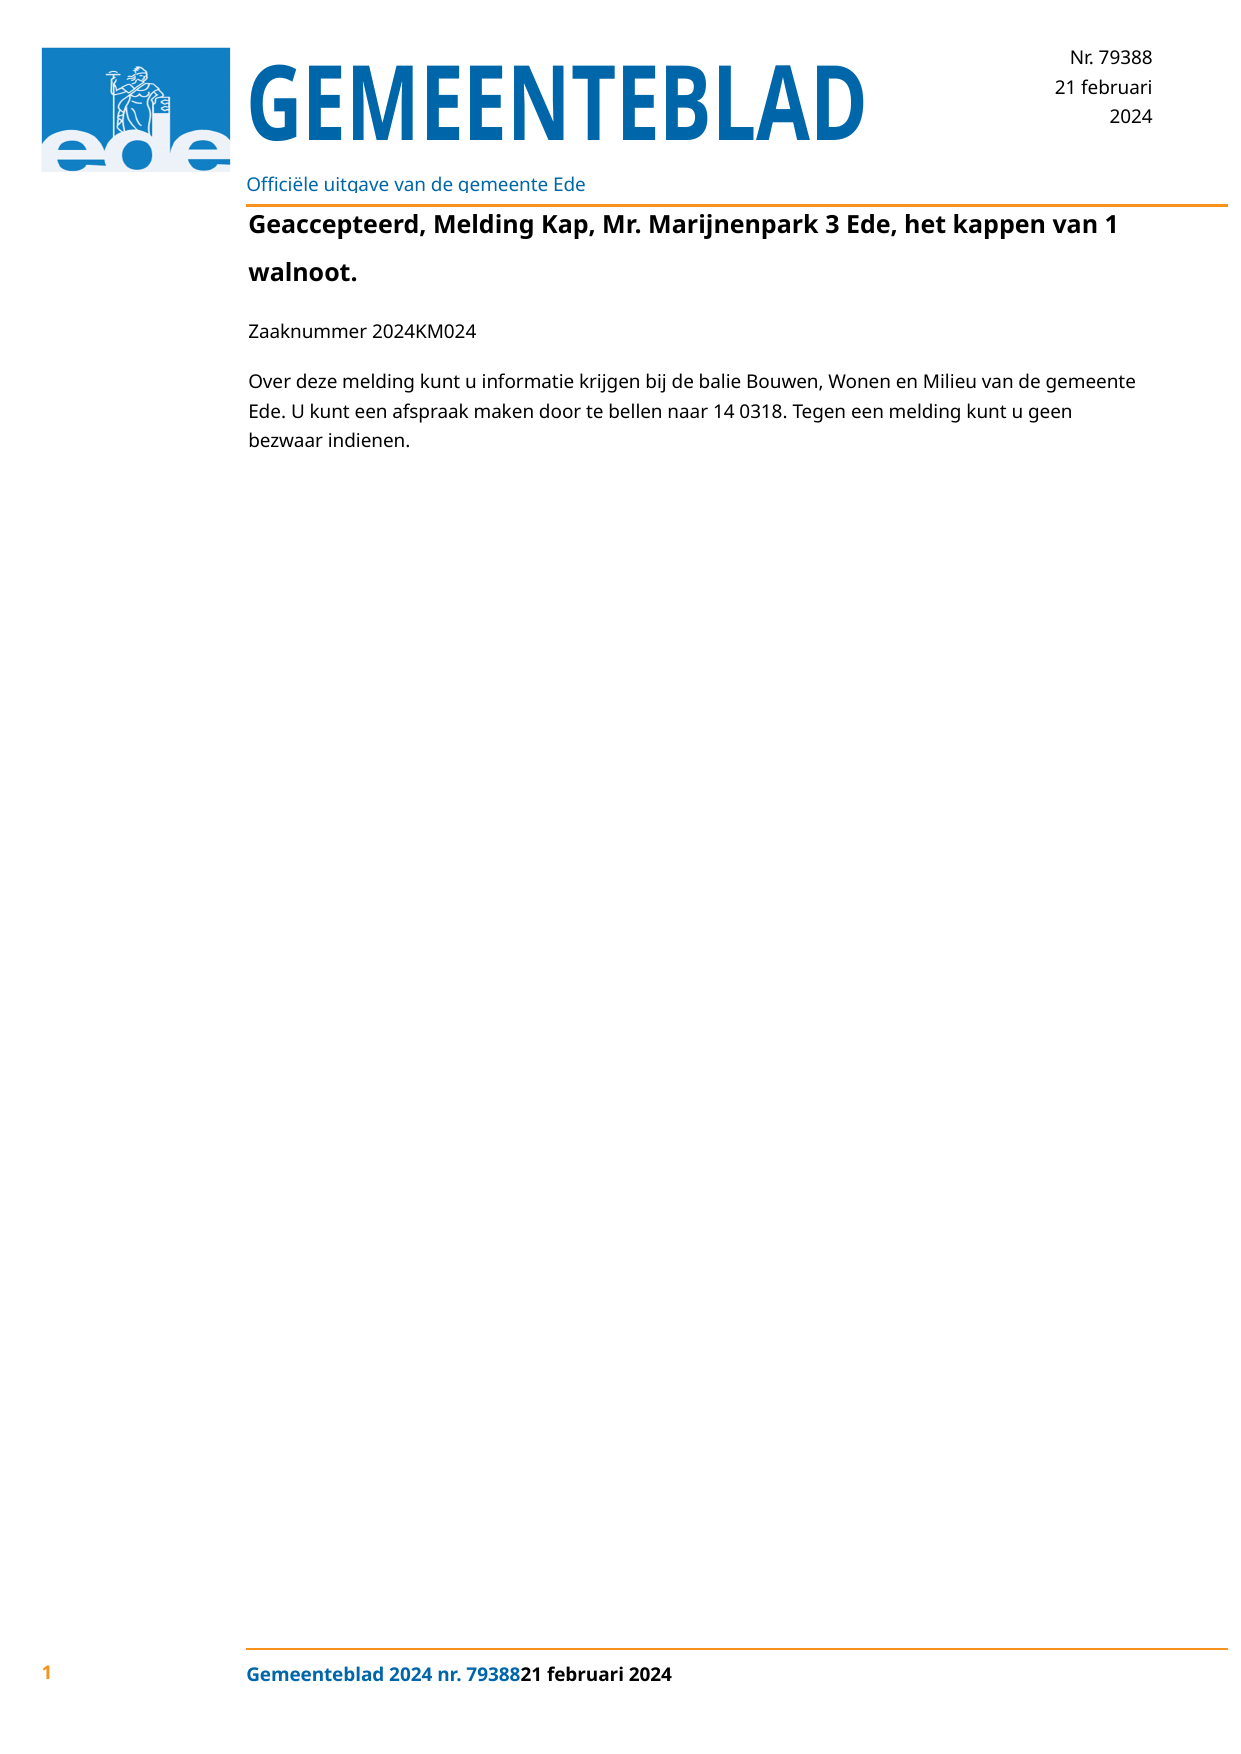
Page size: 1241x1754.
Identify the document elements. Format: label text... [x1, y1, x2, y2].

text Zaaknummer 2024KM024 [248, 318, 1152, 344]
text Over deze melding kunt u informatie krijgen bij de balie Bouwen, Wonen en Milieu van de gemeente Ede. U kunt een afspraak maken door te bellen naar 14 0318. Tegen een melding kunt u geen bezwaar indienen. [248, 368, 1152, 453]
text Geaccepteerd, Melding Kap, Mr. Marijnenpark 3 Ede, het kappen van 1 walnoot. [248, 207, 1152, 288]
picture [41, 47, 231, 172]
